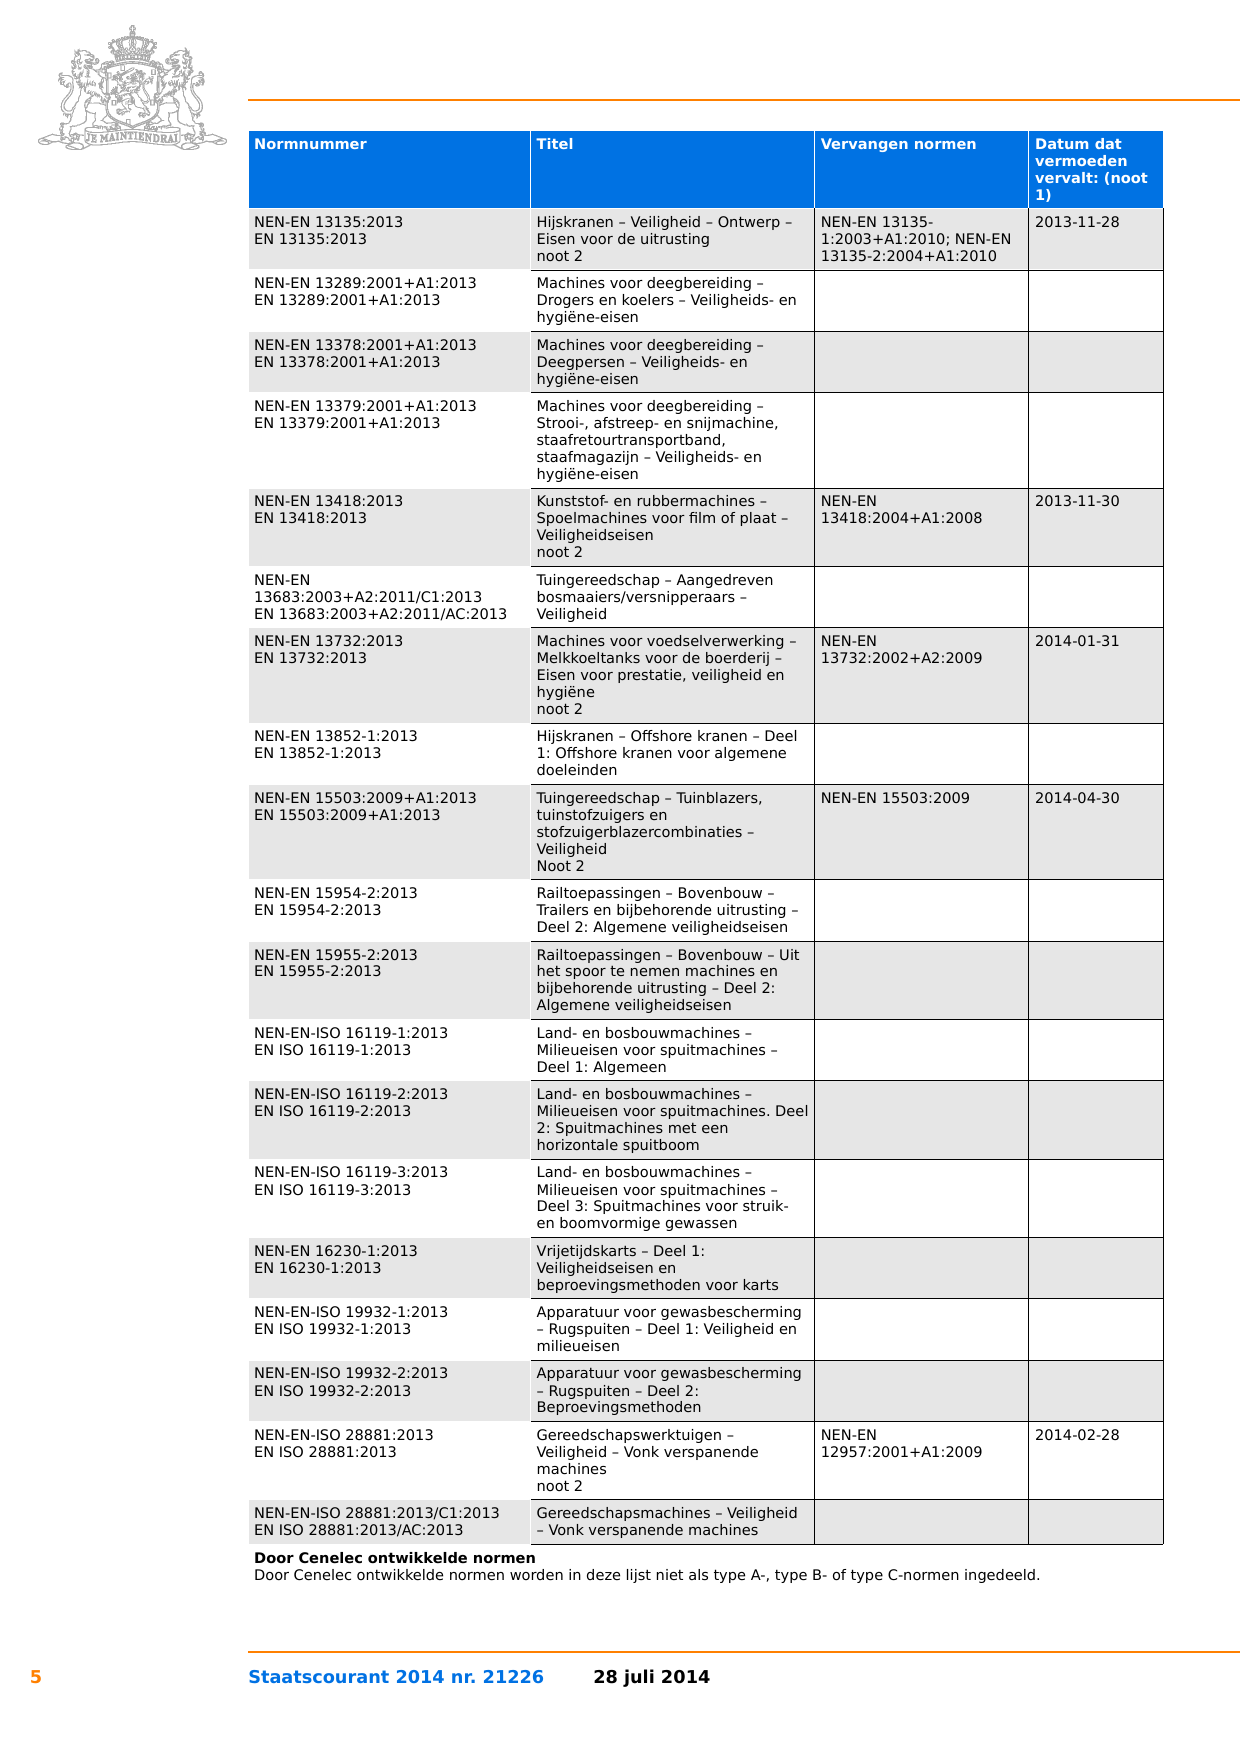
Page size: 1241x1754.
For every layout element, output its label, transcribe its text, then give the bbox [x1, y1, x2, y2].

table_header Normnummer [249, 131, 530, 208]
table_cell NEN-EN 13852-1:2013 EN 13852-1:2013 [249, 724, 530, 784]
table_cell NEN-EN 13732:2013 EN 13732:2013 [249, 628, 530, 723]
table_cell NEN-EN-ISO 19932-1:2013 EN ISO 19932-1:2013 [249, 1299, 530, 1360]
table_header Titel [531, 131, 814, 208]
table_cell NEN-EN-ISO 16119-1:2013 EN ISO 16119-1:2013 [249, 1020, 530, 1080]
table_cell NEN-EN 13289:2001+A1:2013 EN 13289:2001+A1:2013 [249, 271, 530, 331]
table_cell NEN-EN 13378:2001+A1:2013 EN 13378:2001+A1:2013 [249, 332, 530, 392]
table_cell NEN-EN 13732:2002+A2:2009 [815, 628, 1028, 723]
table_cell NEN-EN-ISO 16119-3:2013 EN ISO 16119-3:2013 [249, 1160, 530, 1237]
table_cell [815, 1500, 1028, 1544]
table_cell Kunststof- en rubbermachines – Spoelmachines voor film of plaat – Veiligheidseisen noot 2 [531, 489, 814, 566]
table_header Datum dat vermoeden vervalt: (noot 1) [1029, 131, 1163, 208]
table_cell [815, 1238, 1028, 1298]
table_cell [1029, 1160, 1163, 1237]
table_cell NEN-EN 16230-1:2013 EN 16230-1:2013 [249, 1238, 530, 1298]
table_cell [1029, 1299, 1163, 1360]
table_cell [1029, 332, 1163, 392]
table_cell [815, 880, 1028, 941]
table_cell NEN-EN 13379:2001+A1:2013 EN 13379:2001+A1:2013 [249, 393, 530, 488]
table_cell NEN-EN 13135-1:2003+A1:2010; NEN-EN 13135-2:2004+A1:2010 [815, 209, 1028, 269]
table_cell [1029, 271, 1163, 331]
table_cell [815, 1020, 1028, 1080]
table_cell Vrijetijdskarts – Deel 1: Veiligheidseisen en beproevingsmethoden voor karts [531, 1238, 814, 1298]
table_cell Machines voor voedselverwerking – Melkkoeltanks voor de boerderij – Eisen voor prestatie, veiligheid en hygiëne noot 2 [531, 628, 814, 723]
table_cell [815, 567, 1028, 627]
picture [38, 25, 227, 150]
table_cell [1029, 567, 1163, 627]
table_cell Land- en bosbouwmachines – Milieueisen voor spuitmachines. Deel 2: Spuitmachines met een horizontale spuitboom [531, 1081, 814, 1159]
table_cell NEN-EN-ISO 28881:2013 EN ISO 28881:2013 [249, 1422, 530, 1499]
table_cell Land- en bosbouwmachines – Milieueisen voor spuitmachines – Deel 1: Algemeen [531, 1020, 814, 1080]
table_cell NEN-EN 15503:2009 [815, 785, 1028, 879]
table_cell [1029, 1500, 1163, 1544]
table_cell 2014-01-31 [1029, 628, 1163, 723]
table_cell Machines voor deegbereiding – Drogers en koelers – Veiligheids- en hygiëne-eisen [531, 271, 814, 331]
table_cell NEN-EN 12957:2001+A1:2009 [815, 1422, 1028, 1499]
table_cell Railtoepassingen – Bovenbouw – Uit het spoor te nemen machines en bijbehorende uitrusting – Deel 2: Algemene veiligheidseisen [531, 942, 814, 1019]
table_cell NEN-EN 13418:2004+A1:2008 [815, 489, 1028, 566]
table_cell Hijskranen – Offshore kranen – Deel 1: Offshore kranen voor algemene doeleinden [531, 724, 814, 784]
table_cell [815, 332, 1028, 392]
table_cell 2013-11-28 [1029, 209, 1163, 269]
table_cell [815, 393, 1028, 488]
table_cell [815, 724, 1028, 784]
table_cell Railtoepassingen – Bovenbouw – Trailers en bijbehorende uitrusting – Deel 2: Algemene veiligheidseisen [531, 880, 814, 941]
table_cell Machines voor deegbereiding – Deegpersen – Veiligheids- en hygiëne-eisen [531, 332, 814, 392]
table_cell [1029, 1020, 1163, 1080]
table_cell NEN-EN 13135:2013 EN 13135:2013 [249, 209, 530, 269]
table_cell 2014-02-28 [1029, 1422, 1163, 1499]
table_cell NEN-EN 13418:2013 EN 13418:2013 [249, 489, 530, 566]
table_cell NEN-EN 15954-2:2013 EN 15954-2:2013 [249, 880, 530, 941]
table_cell [815, 942, 1028, 1019]
table_cell 2014-04-30 [1029, 785, 1163, 879]
table_cell NEN-EN 15955-2:2013 EN 15955-2:2013 [249, 942, 530, 1019]
table_cell Apparatuur voor gewasbescherming – Rugspuiten – Deel 2: Beproevingsmethoden [531, 1361, 814, 1421]
table_cell Tuingereedschap – Aangedreven bosmaaiers/versnipperaars – Veiligheid [531, 567, 814, 627]
table_cell Door Cenelec ontwikkelde normen Door Cenelec ontwikkelde normen worden in deze lijst niet als type A-, type B- of type C-normen ingedeeld. [249, 1545, 1163, 1588]
table_cell NEN-EN-ISO 28881:2013/C1:2013 EN ISO 28881:2013/AC:2013 [249, 1500, 530, 1544]
table_cell NEN-EN-ISO 19932-2:2013 EN ISO 19932-2:2013 [249, 1361, 530, 1421]
table_cell Gereedschapsmachines – Veiligheid – Vonk verspanende machines [531, 1500, 814, 1544]
table_cell [815, 1081, 1028, 1159]
table_cell Apparatuur voor gewasbescherming – Rugspuiten – Deel 1: Veiligheid en milieueisen [531, 1299, 814, 1360]
table_cell [1029, 724, 1163, 784]
table_cell [1029, 1238, 1163, 1298]
table_cell [815, 1160, 1028, 1237]
table_cell Machines voor deegbereiding – Strooi-, afstreep- en snijmachine, staafretourtransportband, staafmagazijn – Veiligheids- en hygiëne-eisen [531, 393, 814, 488]
table_cell 2013-11-30 [1029, 489, 1163, 566]
table_cell [1029, 1361, 1163, 1421]
table_cell [1029, 942, 1163, 1019]
table_cell Hijskranen – Veiligheid – Ontwerp – Eisen voor de uitrusting noot 2 [531, 209, 814, 269]
table_cell [815, 271, 1028, 331]
table_cell Land- en bosbouwmachines – Milieueisen voor spuitmachines – Deel 3: Spuitmachines voor struik- en boomvormige gewassen [531, 1160, 814, 1237]
table_cell Gereedschapswerktuigen – Veiligheid – Vonk verspanende machines noot 2 [531, 1422, 814, 1499]
table_cell [1029, 1081, 1163, 1159]
table_cell [1029, 880, 1163, 941]
table_cell [815, 1361, 1028, 1421]
table_cell NEN-EN-ISO 16119-2:2013 EN ISO 16119-2:2013 [249, 1081, 530, 1159]
table_cell [815, 1299, 1028, 1360]
table_cell Tuingereedschap – Tuinblazers, tuinstofzuigers en stofzuigerblazercombinaties – Veiligheid Noot 2 [531, 785, 814, 879]
table_cell NEN-EN 13683:2003+A2:2011/C1:2013 EN 13683:2003+A2:2011/AC:2013 [249, 567, 530, 627]
table_cell NEN-EN 15503:2009+A1:2013 EN 15503:2009+A1:2013 [249, 785, 530, 879]
table_cell [1029, 393, 1163, 488]
table_header Vervangen normen [815, 131, 1028, 208]
